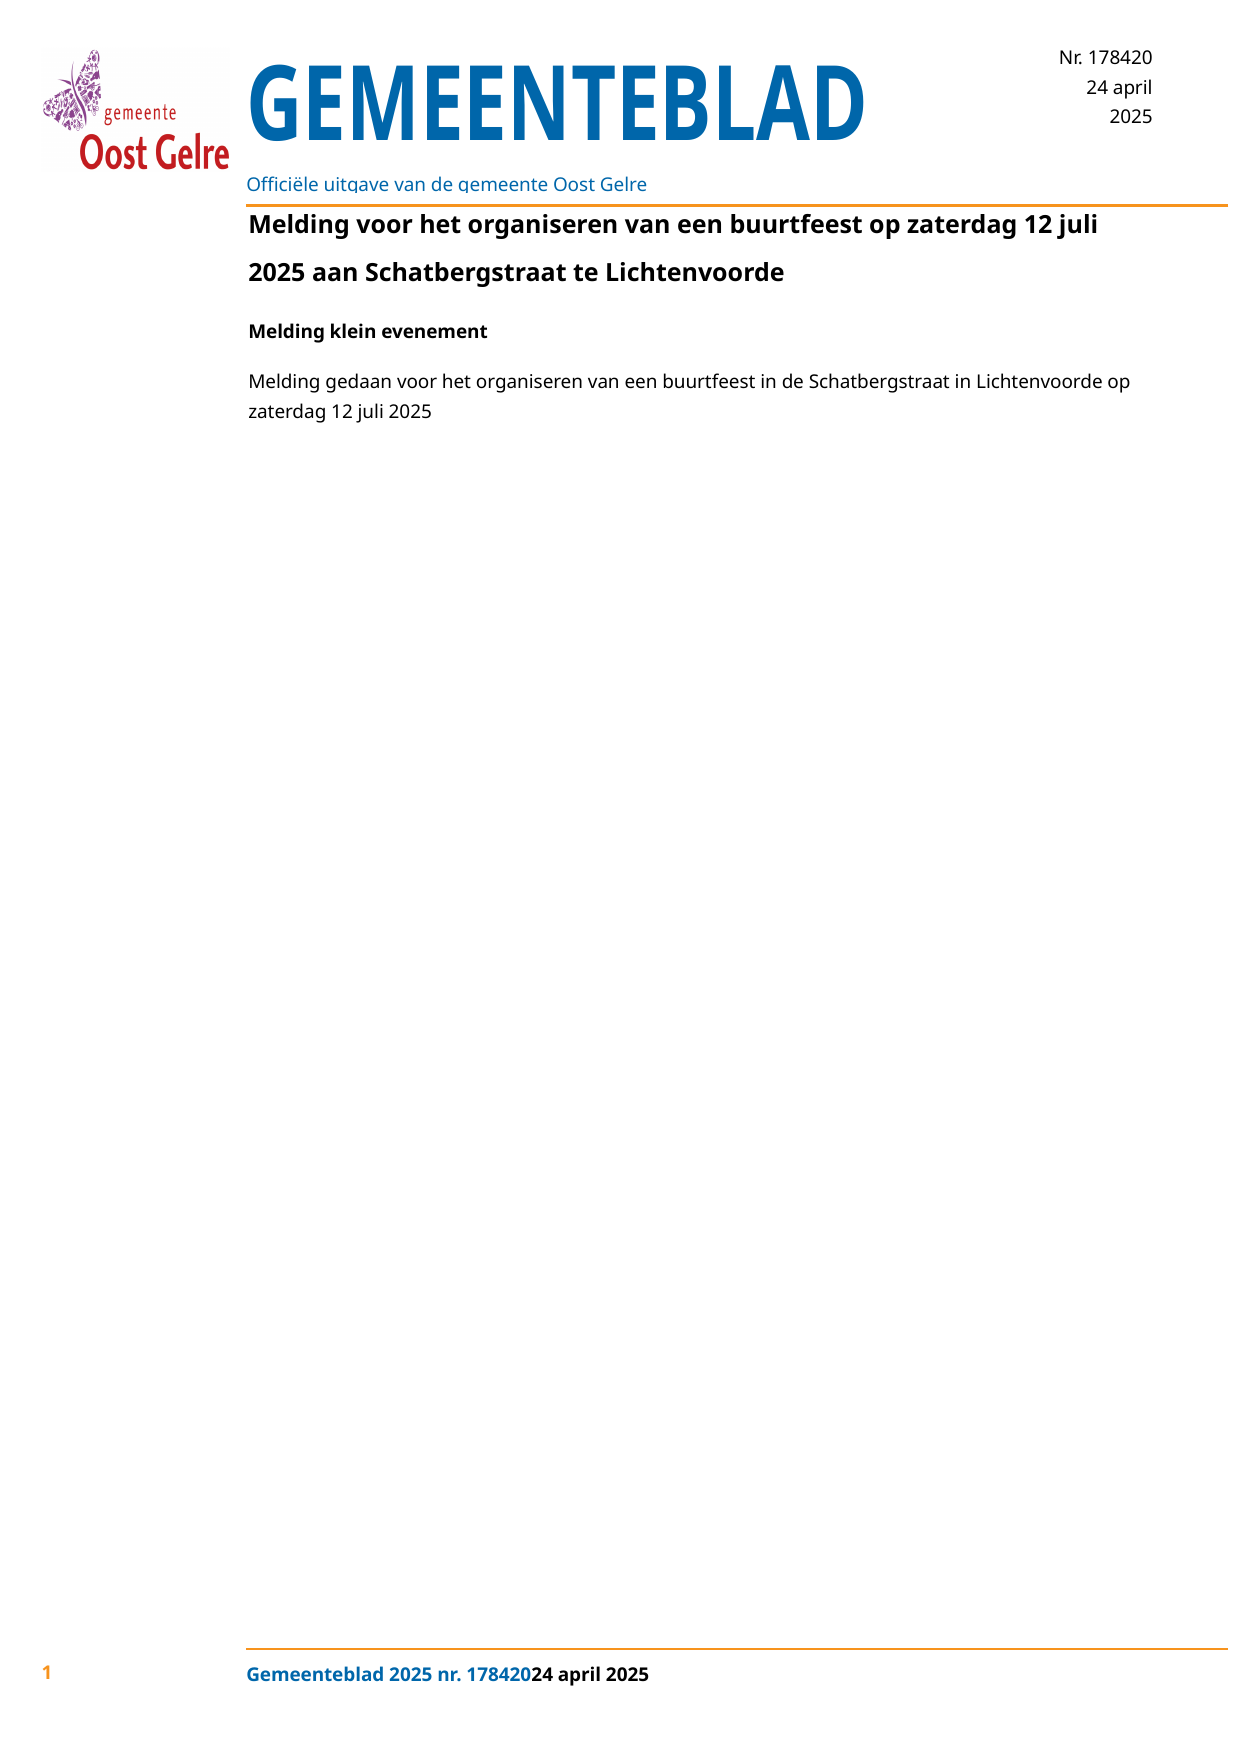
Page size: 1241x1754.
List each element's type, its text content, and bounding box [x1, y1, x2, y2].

picture [41, 47, 231, 172]
text Melding klein evenement [248, 318, 1152, 344]
text Melding gedaan voor het organiseren van een buurtfeest in de Schatbergstraat in Lichtenvoorde op zaterdag 12 juli 2025 [248, 368, 1152, 424]
text Melding voor het organiseren van een buurtfeest op zaterdag 12 juli 2025 aan Schatbergstraat te Lichtenvoorde [248, 207, 1152, 288]
